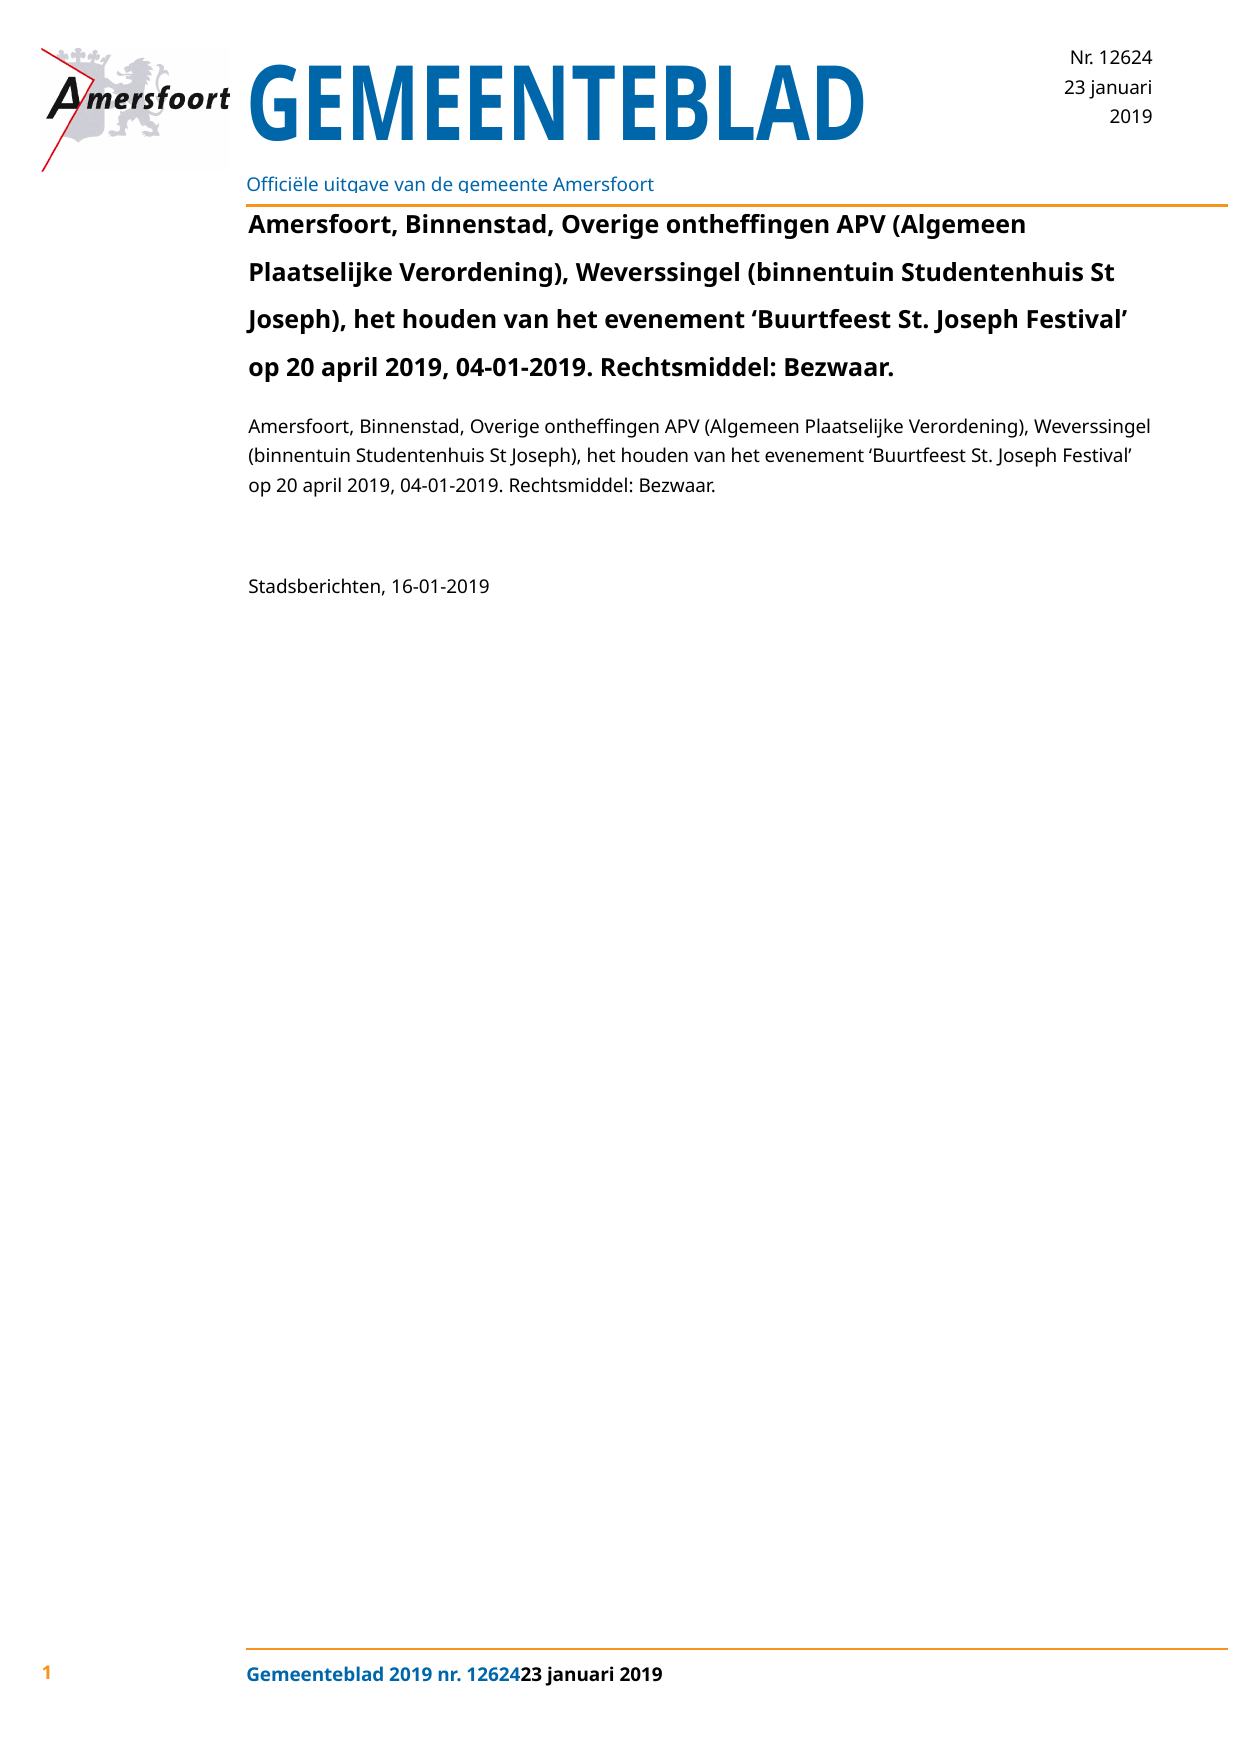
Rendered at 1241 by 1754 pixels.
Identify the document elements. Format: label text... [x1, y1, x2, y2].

text Amersfoort, Binnenstad, Overige ontheffingen APV (Algemeen Plaatselijke Verordening), Weverssingel (binnentuin Studentenhuis St Joseph), het houden van het evenement ‘Buurtfeest St. Joseph Festival’ op 20 april 2019, 04-01-2019. Rechtsmiddel: Bezwaar. [248, 413, 1152, 498]
text Amersfoort, Binnenstad, Overige ontheffingen APV (Algemeen Plaatselijke Verordening), Weverssingel (binnentuin Studentenhuis St Joseph), het houden van het evenement ‘Buurtfeest St. Joseph Festival’ op 20 april 2019, 04-01-2019. Rechtsmiddel: Bezwaar. [248, 207, 1152, 384]
picture [41, 47, 231, 172]
text Stadsberichten, 16-01-2019 [248, 573, 1152, 599]
